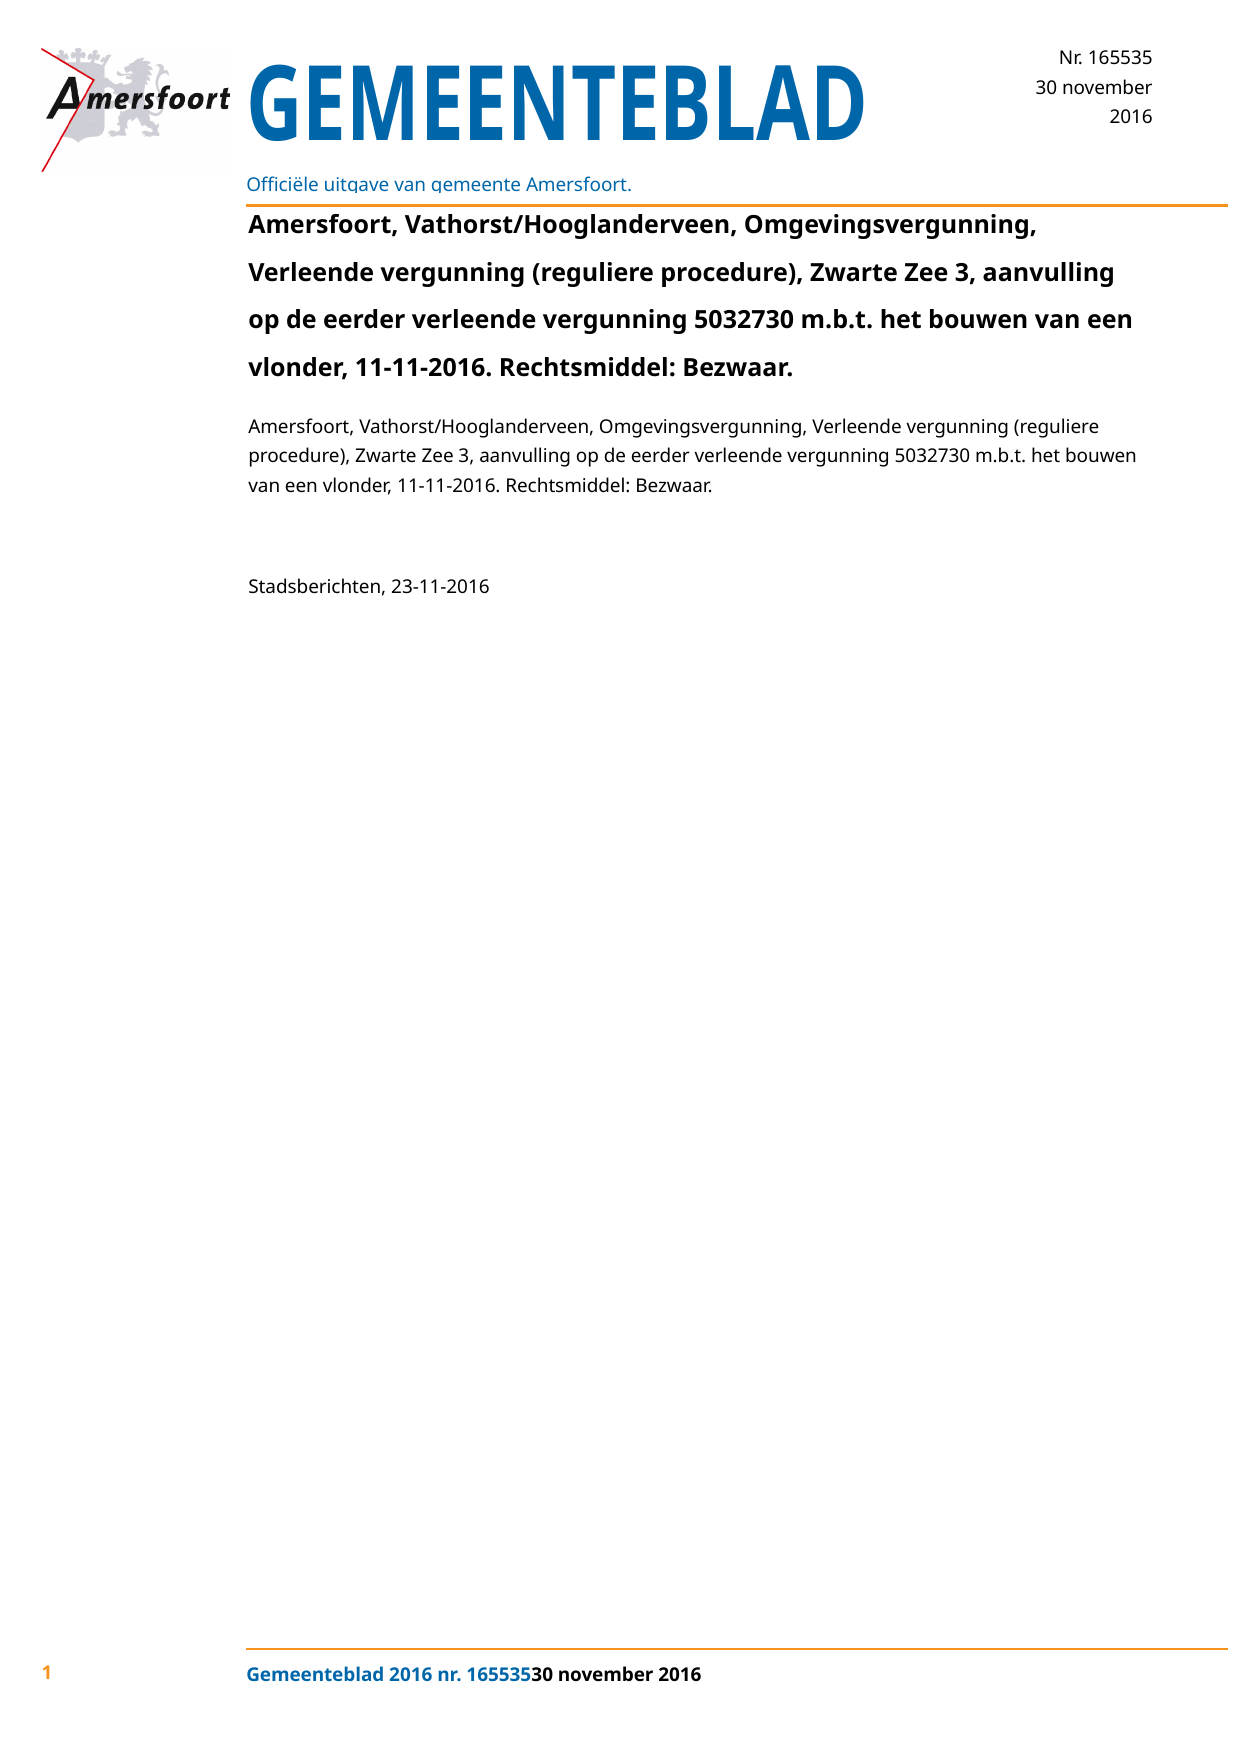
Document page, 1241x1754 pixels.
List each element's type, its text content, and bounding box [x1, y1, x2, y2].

text Amersfoort, Vathorst/Hooglanderveen, Omgevingsvergunning, Verleende vergunning (reguliere procedure), Zwarte Zee 3, aanvulling op de eerder verleende vergunning 5032730 m.b.t. het bouwen van een vlonder, 11-11-2016. Rechtsmiddel: Bezwaar. [248, 413, 1152, 498]
picture [41, 47, 231, 172]
text Stadsberichten, 23-11-2016 [248, 573, 1152, 599]
text Amersfoort, Vathorst/Hooglanderveen, Omgevingsvergunning, Verleende vergunning (reguliere procedure), Zwarte Zee 3, aanvulling op de eerder verleende vergunning 5032730 m.b.t. het bouwen van een vlonder, 11-11-2016. Rechtsmiddel: Bezwaar. [248, 207, 1152, 384]
